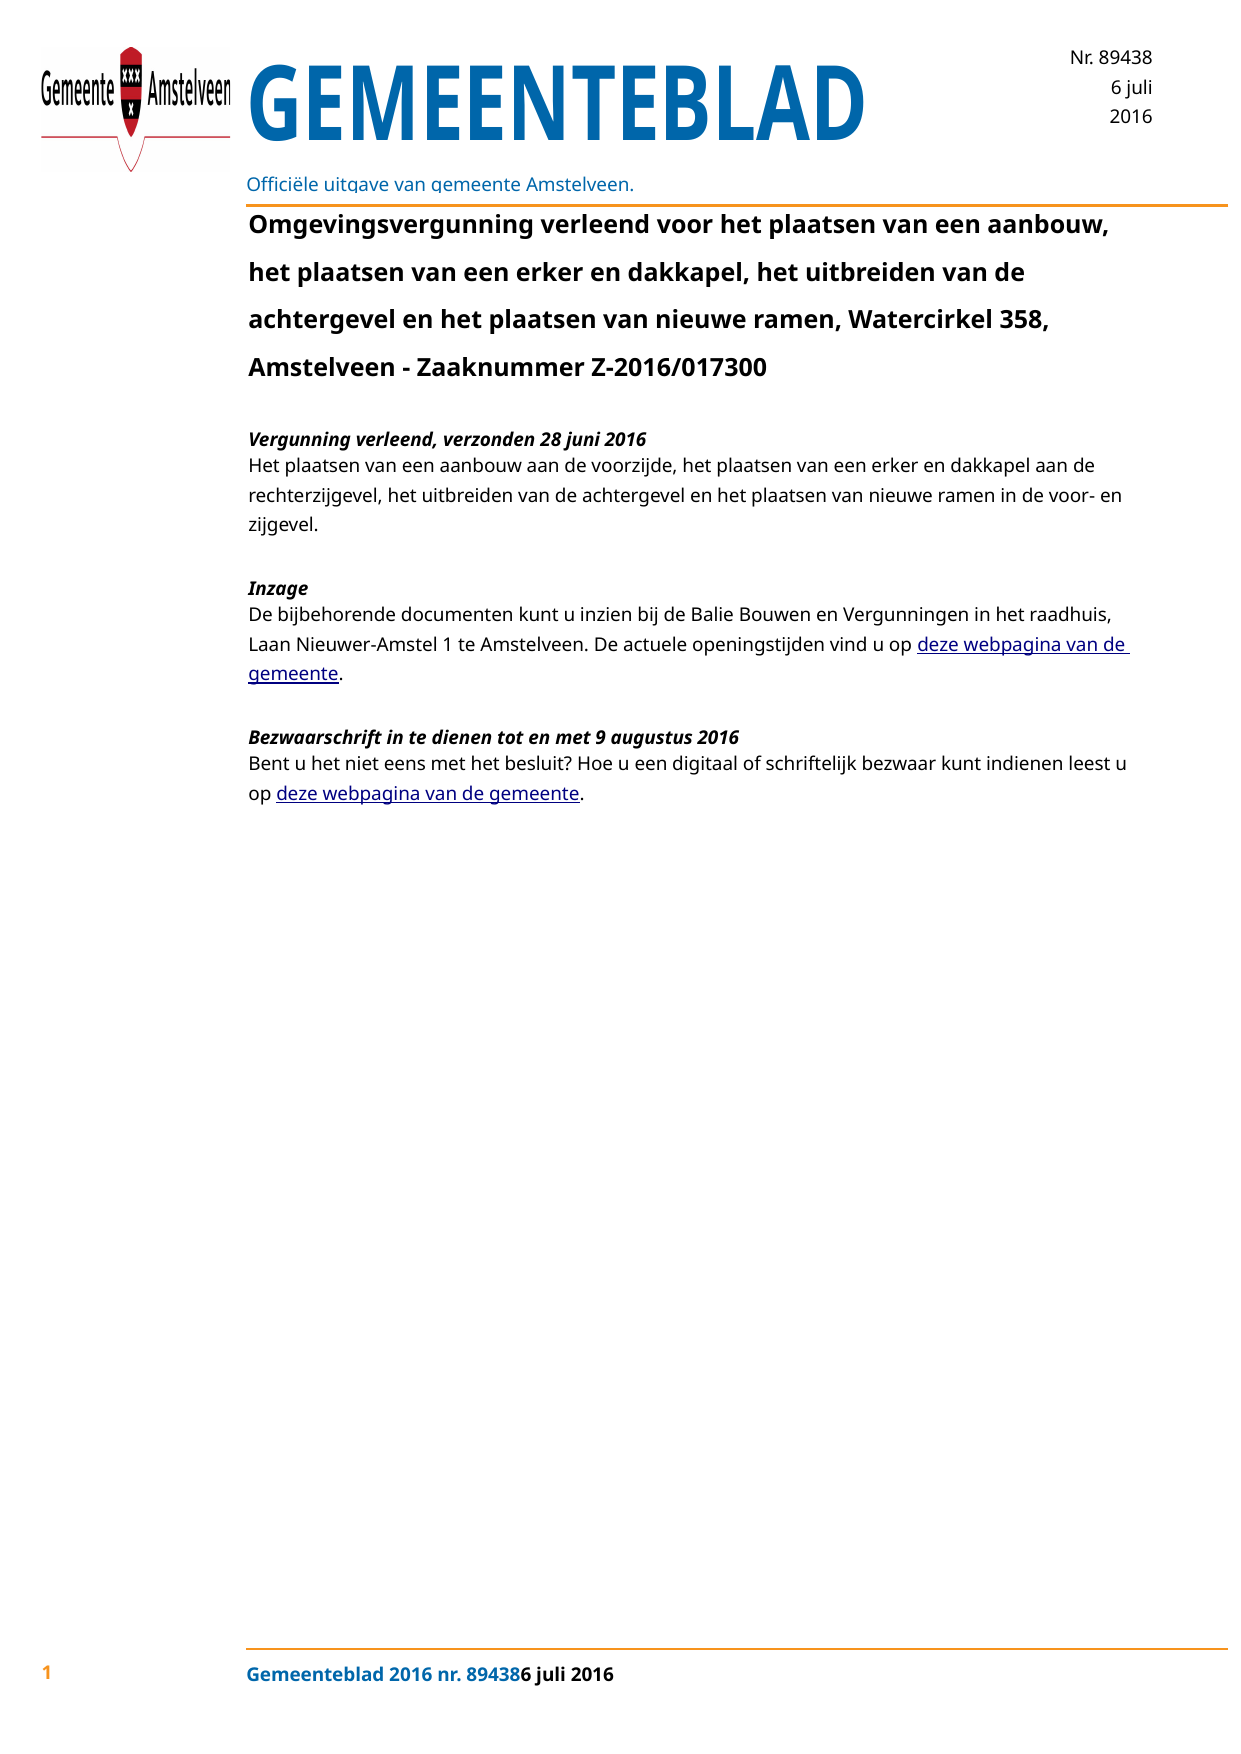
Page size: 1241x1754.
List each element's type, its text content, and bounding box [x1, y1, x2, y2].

text De bijbehorende documenten kunt u inzien bij de Balie Bouwen en Vergunningen in het raadhuis, Laan Nieuwer-Amstel 1 te Amstelveen. De actuele openingstijden vind u op deze webpagina van de gemeente. [248, 601, 1152, 686]
text Omgevingsvergunning verleend voor het plaatsen van een aanbouw, het plaatsen van een erker en dakkapel, het uitbreiden van de achtergevel en het plaatsen van nieuwe ramen, Watercirkel 358, Amstelveen - Zaaknummer Z-2016/017300 [248, 207, 1152, 384]
text Het plaatsen van een aanbouw aan de voorzijde, het plaatsen van een erker en dakkapel aan de rechterzijgevel, het uitbreiden van de achtergevel en het plaatsen van nieuwe ramen in de voor- en zijgevel. [248, 452, 1152, 537]
picture [41, 47, 231, 172]
text Inzage [248, 576, 1152, 601]
text Vergunning verleend, verzonden 28 juni 2016 [248, 427, 1152, 452]
text Bezwaarschrift in te dienen tot en met 9 augustus 2016 [248, 724, 1152, 750]
text Bent u het niet eens met het besluit? Hoe u een digitaal of schriftelijk bezwaar kunt indienen leest u op deze webpagina van de gemeente. [248, 750, 1152, 805]
